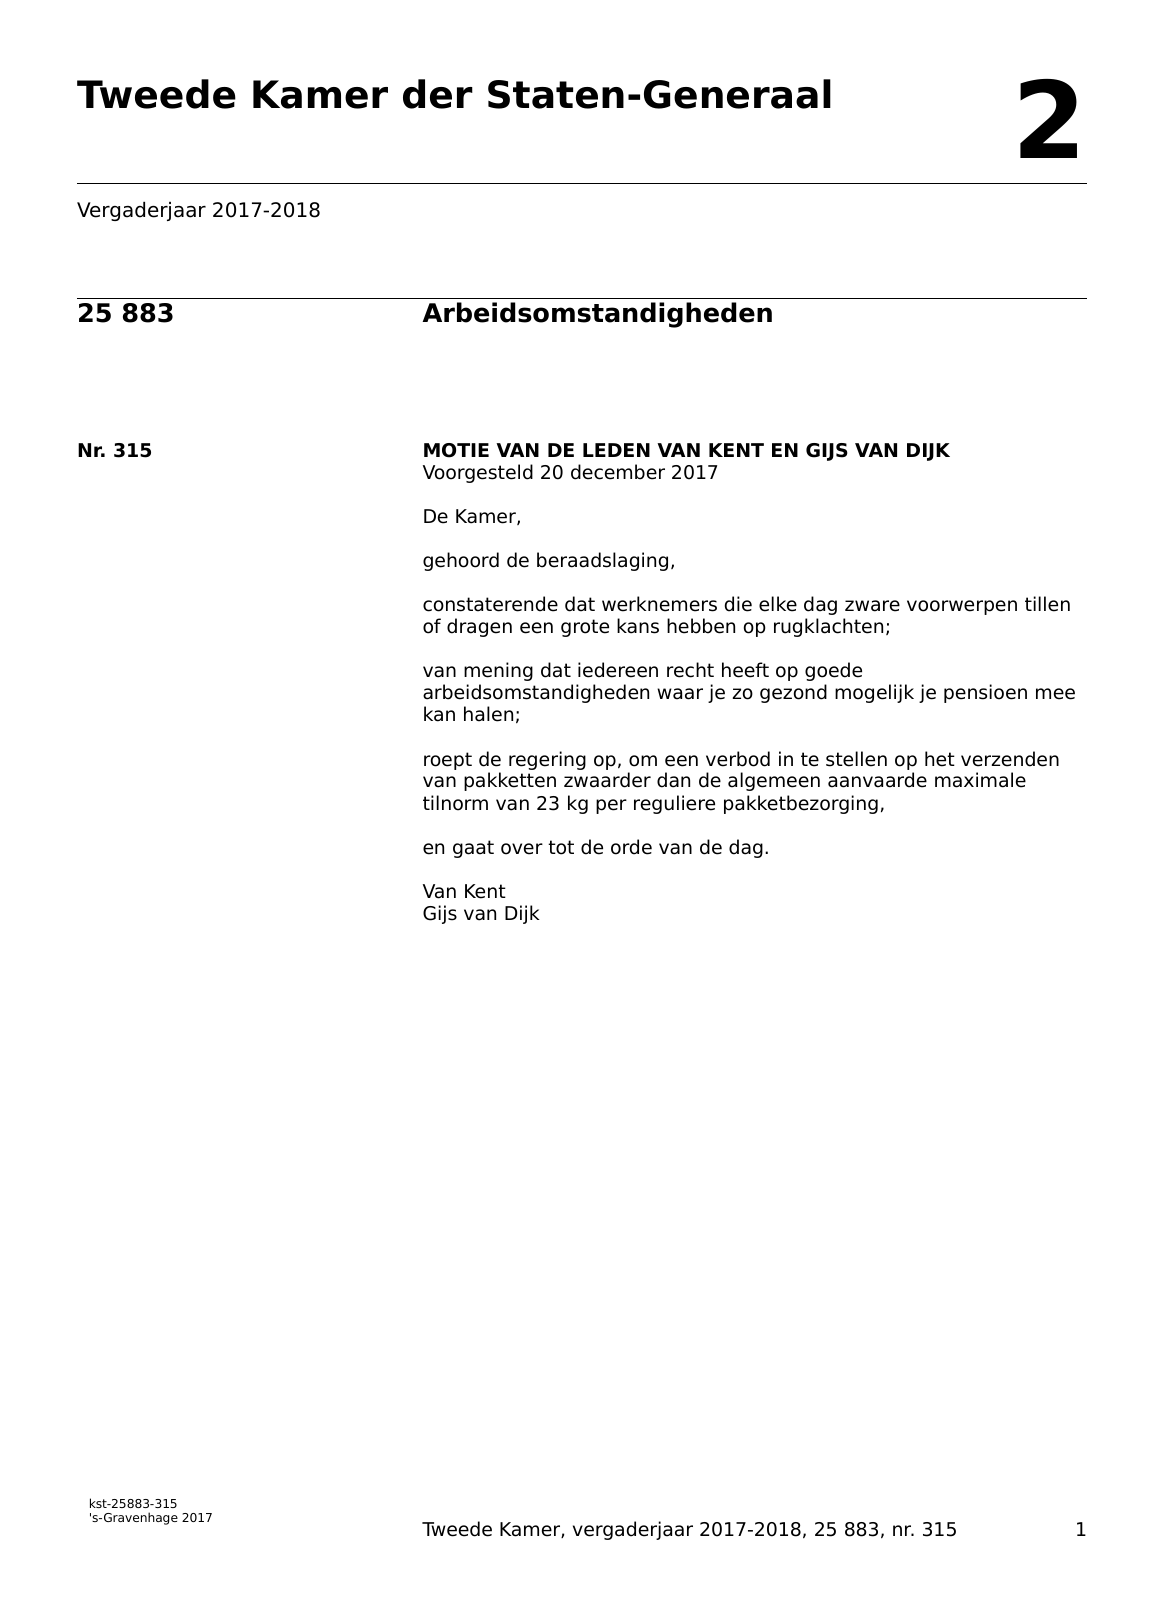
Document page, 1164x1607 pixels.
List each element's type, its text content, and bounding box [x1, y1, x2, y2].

text van mening dat iedereen recht heeft op goede arbeidsomstandigheden waar je zo gezond mogelijk je pensioen mee kan halen; [422, 660, 1087, 726]
text roept de regering op, om een verbod in te stellen op het verzenden van pakketten zwaarder dan de algemeen aanvaarde maximale tilnorm van 23 kg per reguliere pakketbezorging, [422, 748, 1087, 814]
text Gijs van Dijk [422, 903, 1087, 925]
table_header 2 [886, 59, 1087, 183]
text 's-Gravenhage 2017 [88, 1511, 323, 1525]
text kst-25883-315 [88, 1497, 323, 1511]
table_cell Vergaderjaar 2017-2018 [77, 184, 1087, 298]
subtitle Nr. 315 MOTIE VAN DE LEDEN VAN KENT EN GIJS VAN DIJK [77, 440, 1087, 462]
text Van Kent [422, 881, 1087, 903]
text constaterende dat werknemers die elke dag zware voorwerpen tillen of dragen een grote kans hebben op rugklachten; [422, 594, 1087, 638]
text Voorgesteld 20 december 2017 [422, 462, 1087, 484]
table_header Tweede Kamer der Staten-Generaal [77, 59, 886, 183]
text gehoord de beraadslaging, [422, 550, 1087, 572]
text en gaat over tot de orde van de dag. [422, 837, 1087, 858]
text De Kamer, [422, 506, 1087, 528]
subtitle 25 883 Arbeidsomstandigheden [77, 299, 1087, 329]
